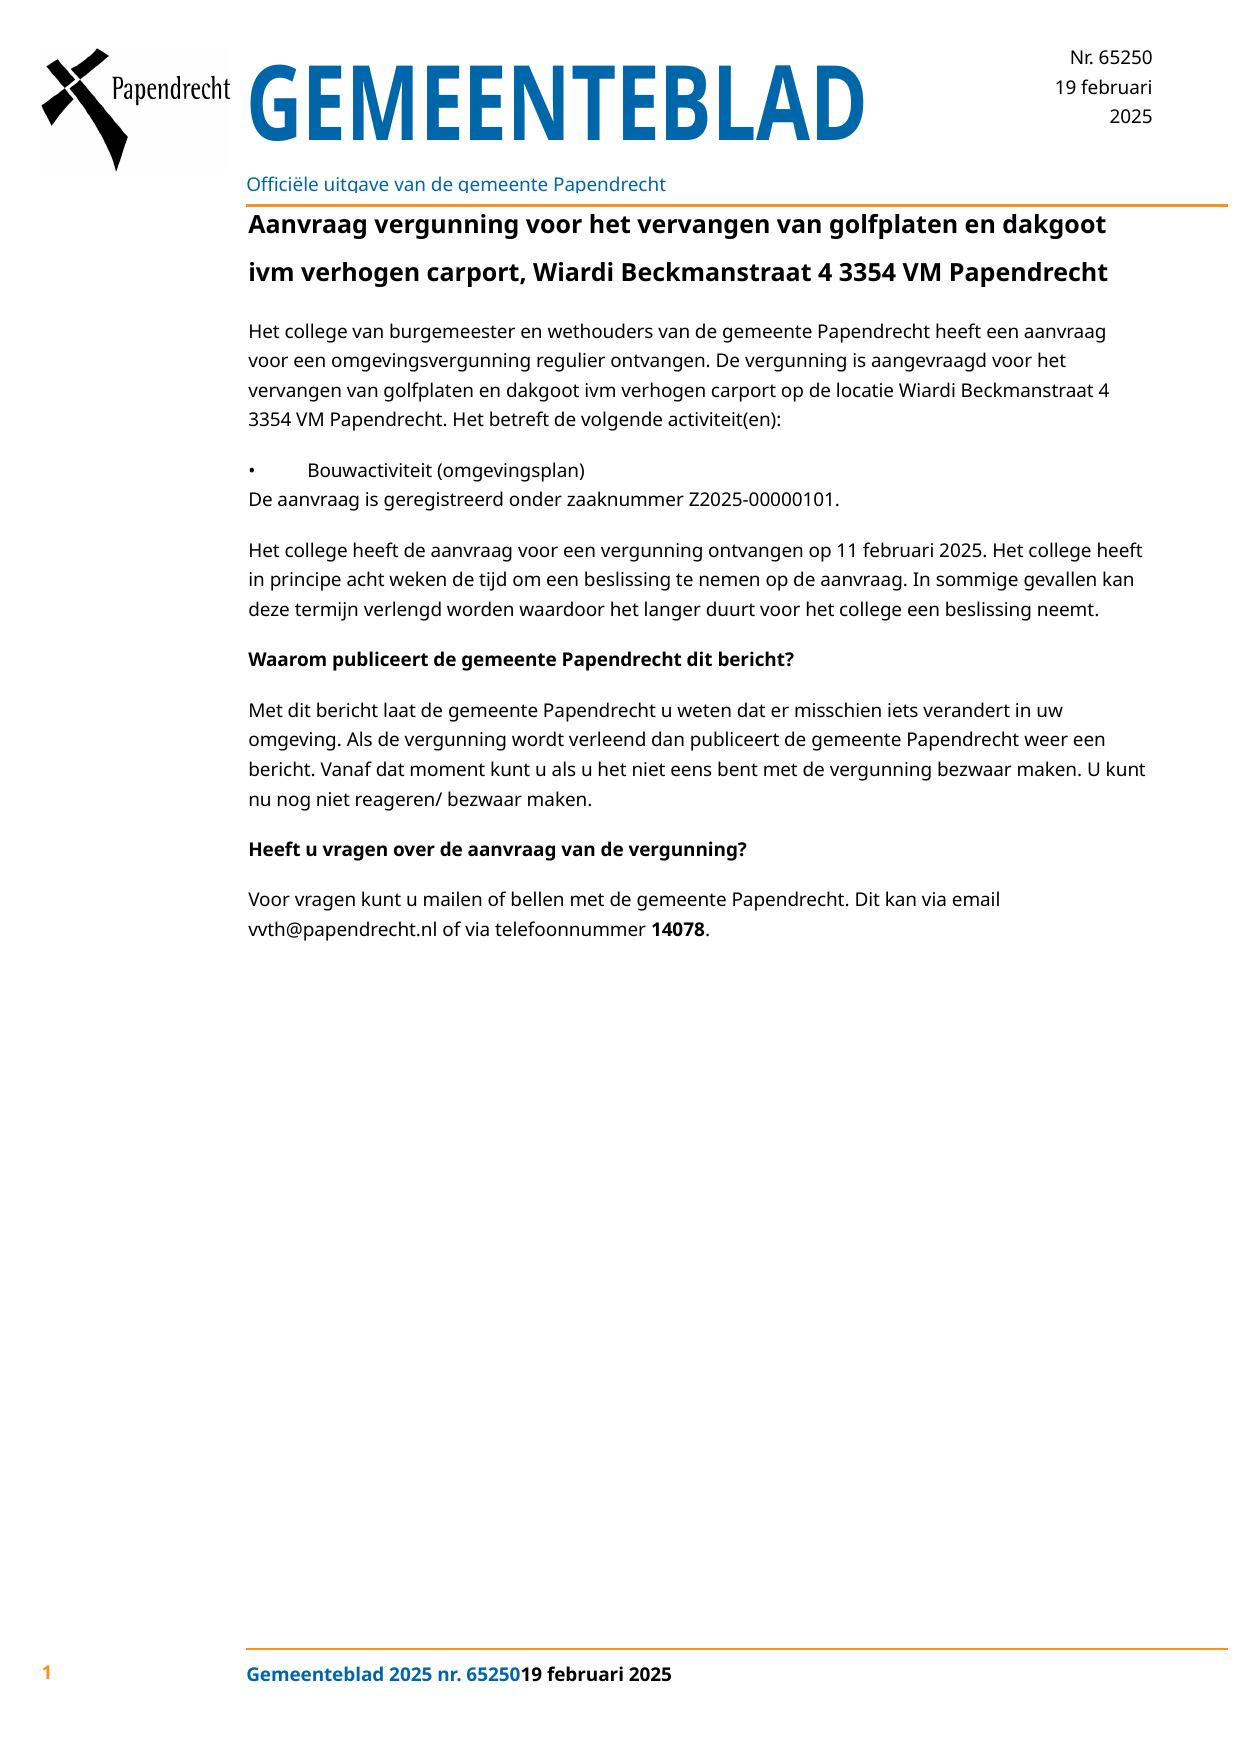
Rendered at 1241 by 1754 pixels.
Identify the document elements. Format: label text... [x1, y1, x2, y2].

text Voor vragen kunt u mailen of bellen met de gemeente Papendrecht. Dit kan via email vvth@papendrecht.nl of via telefoonnummer 14078. [248, 887, 1152, 942]
text Het college van burgemeester en wethouders van de gemeente Papendrecht heeft een aanvraag voor een omgevingsvergunning regulier ontvangen. De vergunning is aangevraagd voor het vervangen van golfplaten en dakgoot ivm verhogen carport op de locatie Wiardi Beckmanstraat 4 3354 VM Papendrecht. Het betreft de volgende activiteit(en): [248, 318, 1152, 432]
text Het college heeft de aanvraag voor een vergunning ontvangen op 11 februari 2025. Het college heeft in principe acht weken de tijd om een beslissing te nemen op de aanvraag. In sommige gevallen kan deze termijn verlengd worden waardoor het langer duurt voor het college een beslissing neemt. [248, 537, 1152, 622]
text Met dit bericht laat de gemeente Papendrecht u weten dat er misschien iets verandert in uw omgeving. Als de vergunning wordt verleend dan publiceert de gemeente Papendrecht weer een bericht. Vanaf dat moment kunt u als u het niet eens bent met de vergunning bezwaar maken. U kunt nu nog niet reageren/ bezwaar maken. [248, 697, 1152, 812]
text De aanvraag is geregistreerd onder zaaknummer Z2025-00000101. [248, 487, 1152, 512]
text Waarom publiceert de gemeente Papendrecht dit bericht? [248, 647, 1152, 672]
text Aanvraag vergunning voor het vervangen van golfplaten en dakgoot ivm verhogen carport, Wiardi Beckmanstraat 4 3354 VM Papendrecht [248, 207, 1152, 288]
list Bouwactiviteit (omgevingsplan) [248, 457, 1152, 483]
text Heeft u vragen over de aanvraag van de vergunning? [248, 836, 1152, 862]
picture [41, 47, 231, 172]
